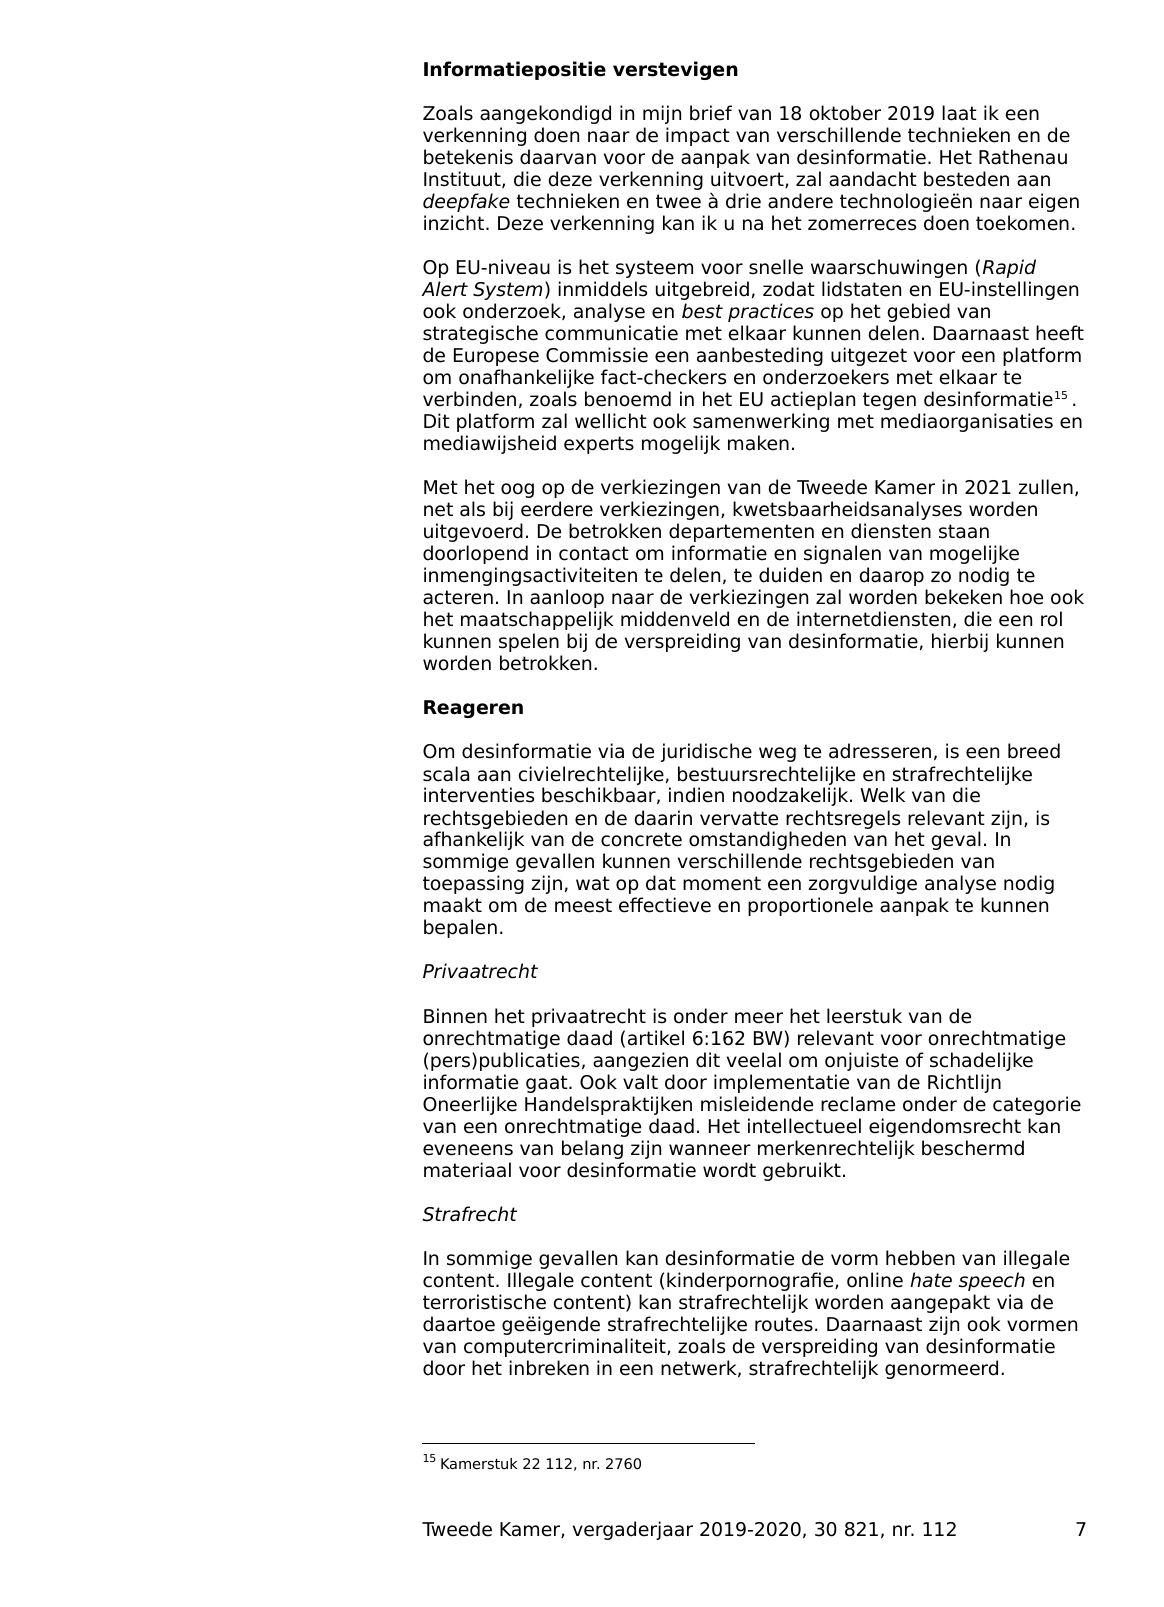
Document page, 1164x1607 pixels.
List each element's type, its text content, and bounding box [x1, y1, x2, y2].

text Op EU-niveau is het systeem voor snelle waarschuwingen (Rapid Alert System) inmiddels uitgebreid, zodat lidstaten en EU-instellingen ook onderzoek, analyse en best practices op het gebied van strategische communicatie met elkaar kunnen delen. Daarnaast heeft de Europese Commissie een aanbesteding uitgezet voor een platform om onafhankelijke fact-checkers en onderzoekers met elkaar te verbinden, zoals benoemd in het EU actieplan tegen desinformatie. Dit platform zal wellicht ook samenwerking met mediaorganisaties en mediawijsheid experts mogelijk maken. [422, 257, 1087, 455]
text Binnen het privaatrecht is onder meer het leerstuk van de onrechtmatige daad (artikel 6:162 BW) relevant voor onrechtmatige (pers)publicaties, aangezien dit veelal om onjuiste of schadelijke informatie gaat. Ook valt door implementatie van de Richtlijn Oneerlijke Handelspraktijken misleidende reclame onder de categorie van een onrechtmatige daad. Het intellectueel eigendomsrecht kan eveneens van belang zijn wanneer merkenrechtelijk beschermd materiaal voor desinformatie wordt gebruikt. [422, 1006, 1087, 1181]
subtitle Privaatrecht [422, 961, 1087, 983]
subtitle Informatiepositie verstevigen [422, 59, 1087, 81]
subtitle Reageren [422, 697, 1087, 719]
text Met het oog op de verkiezingen van de Tweede Kamer in 2021 zullen, net als bij eerdere verkiezingen, kwetsbaarheidsanalyses worden uitgevoerd. De betrokken departementen en diensten staan doorlopend in contact om informatie en signalen van mogelijke inmengingsactiviteiten te delen, te duiden en daarop zo nodig te acteren. In aanloop naar de verkiezingen zal worden bekeken hoe ook het maatschappelijk middenveld en de internetdiensten, die een rol kunnen spelen bij de verspreiding van desinformatie, hierbij kunnen worden betrokken. [422, 477, 1087, 675]
text Om desinformatie via de juridische weg te adresseren, is een breed scala aan civielrechtelijke, bestuursrechtelijke en strafrechtelijke interventies beschikbaar, indien noodzakelijk. Welk van die rechtsgebieden en de daarin vervatte rechtsregels relevant zijn, is afhankelijk van de concrete omstandigheden van het geval. In sommige gevallen kunnen verschillende rechtsgebieden van toepassing zijn, wat op dat moment een zorgvuldige analyse nodig maakt om de meest effectieve en proportionele aanpak te kunnen bepalen. [422, 741, 1087, 939]
text In sommige gevallen kan desinformatie de vorm hebben van illegale content. Illegale content (kinderpornografie, online hate speech en terroristische content) kan strafrechtelijk worden aangepakt via de daartoe geëigende strafrechtelijke routes. Daarnaast zijn ook vormen van computercriminaliteit, zoals de verspreiding van desinformatie door het inbreken in een netwerk, strafrechtelijk genormeerd. [422, 1248, 1087, 1380]
text Zoals aangekondigd in mijn brief van 18 oktober 2019 laat ik een verkenning doen naar de impact van verschillende technieken en de betekenis daarvan voor de aanpak van desinformatie. Het Rathenau Instituut, die deze verkenning uitvoert, zal aandacht besteden aan deepfake technieken en twee à drie andere technologieën naar eigen inzicht. Deze verkenning kan ik u na het zomerreces doen toekomen. [422, 103, 1087, 235]
text Kamerstuk 22 112, nr. 2760 [422, 1452, 1087, 1474]
subtitle Strafrecht [422, 1204, 1087, 1226]
